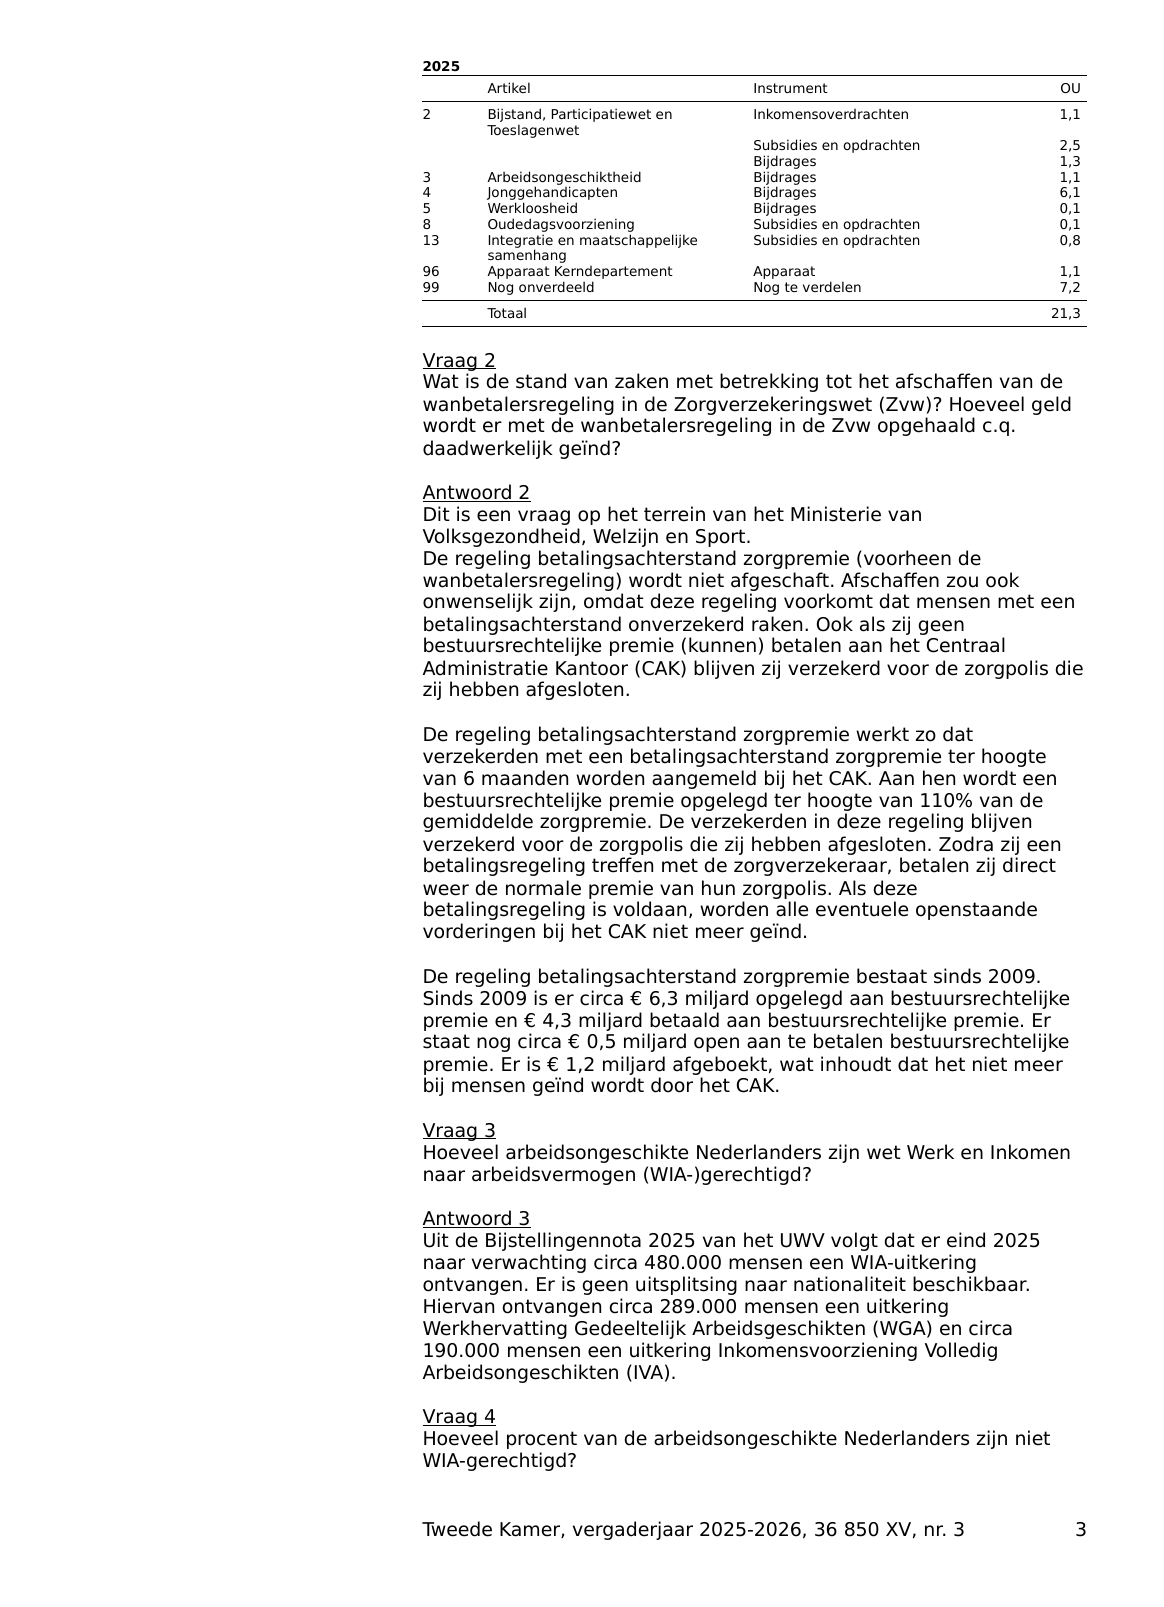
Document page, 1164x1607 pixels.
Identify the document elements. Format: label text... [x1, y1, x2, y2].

table_cell Apparaat Kerndepartement [481, 264, 747, 280]
table_cell [422, 138, 481, 154]
text Antwoord 2 [422, 482, 1087, 503]
table_cell Nog onverdeeld [481, 280, 747, 300]
table_cell 0,1 [1013, 201, 1087, 217]
table_cell Nog te verdelen [747, 280, 1013, 300]
table_cell 21,3 [1013, 301, 1087, 326]
table_cell Arbeidsongeschiktheid [481, 170, 747, 185]
table_cell 0,8 [1013, 233, 1087, 264]
table_cell [422, 76, 481, 101]
text De regeling betalingsachterstand zorgpremie (voorheen de wanbetalersregeling) wordt niet afgeschaft. Afschaffen zou ook onwenselijk zijn, omdat deze regeling voorkomt dat mensen met een betalingsachterstand onverzekerd raken. Ook als zij geen bestuursrechtelijke premie (kunnen) betalen aan het Centraal Administratie Kantoor (CAK) blijven zij verzekerd voor de zorgpolis die zij hebben afgesloten. [422, 547, 1087, 701]
table_cell Bijstand, Participatiewet en Toeslagenwet [481, 102, 747, 138]
text Hoeveel procent van de arbeidsongeschikte Nederlanders zijn niet WIA-gerechtigd? [422, 1428, 1087, 1472]
table_cell Inkomensoverdrachten [747, 102, 1013, 138]
text Vraag 4 [422, 1406, 1087, 1428]
table_cell Subsidies en opdrachten [747, 138, 1013, 154]
table_cell [422, 154, 481, 169]
text Vraag 3 [422, 1119, 1087, 1142]
table_cell Werkloosheid [481, 201, 747, 217]
table_cell 8 [422, 217, 481, 232]
table_cell 1,1 [1013, 102, 1087, 138]
table_cell [747, 301, 1013, 326]
table_cell 2 [422, 102, 481, 138]
table_cell [481, 154, 747, 169]
text Dit is een vraag op het terrein van het Ministerie van Volksgezondheid, Welzijn en Sport. [422, 503, 1087, 547]
text Antwoord 3 [422, 1208, 1087, 1230]
table_cell Subsidies en opdrachten [747, 233, 1013, 264]
text Vraag 2 [422, 349, 1087, 371]
table_cell 1,1 [1013, 170, 1087, 185]
table_cell Bijdrages [747, 154, 1013, 169]
table_cell 1,1 [1013, 264, 1087, 280]
text De regeling betalingsachterstand zorgpremie werkt zo dat verzekerden met een betalingsachterstand zorgpremie ter hoogte van 6 maanden worden aangemeld bij het CAK. Aan hen wordt een bestuursrechtelijke premie opgelegd ter hoogte van 110% van de gemiddelde zorgpremie. De verzekerden in deze regeling blijven verzekerd voor de zorgpolis die zij hebben afgesloten. Zodra zij een betalingsregeling treffen met de zorgverzekeraar, betalen zij direct weer de normale premie van hun zorgpolis. Als deze betalingsregeling is voldaan, worden alle eventuele openstaande vorderingen bij het CAK niet meer geïnd. [422, 723, 1087, 943]
table_cell 3 [422, 170, 481, 185]
table_cell Jonggehandicapten [481, 185, 747, 201]
table_cell Bijdrages [747, 185, 1013, 201]
table_cell Artikel [481, 76, 747, 101]
table_cell 4 [422, 185, 481, 201]
table_cell Integratie en maatschappelijke samenhang [481, 233, 747, 264]
table_cell Subsidies en opdrachten [747, 217, 1013, 232]
text De regeling betalingsachterstand zorgpremie bestaat sinds 2009. Sinds 2009 is er circa € 6,3 miljard opgelegd aan bestuursrechtelijke premie en € 4,3 miljard betaald aan bestuursrechtelijke premie. Er staat nog circa € 0,5 miljard open aan te betalen bestuursrechtelijke premie. Er is € 1,2 miljard afgeboekt, wat inhoudt dat het niet meer bij mensen geïnd wordt door het CAK. [422, 966, 1087, 1097]
table_header 2025 [422, 59, 1087, 75]
table_cell [481, 138, 747, 154]
table_cell Apparaat [747, 264, 1013, 280]
table_cell 5 [422, 201, 481, 217]
table_cell 99 [422, 280, 481, 300]
table_cell Bijdrages [747, 201, 1013, 217]
table_cell 7,2 [1013, 280, 1087, 300]
table_cell Bijdrages [747, 170, 1013, 185]
table_cell Instrument [747, 76, 1013, 101]
table_cell [422, 301, 481, 326]
text Wat is de stand van zaken met betrekking tot het afschaffen van de wanbetalersregeling in de Zorgverzekeringswet (Zvw)? Hoeveel geld wordt er met de wanbetalersregeling in de Zvw opgehaald c.q. daadwerkelijk geïnd? [422, 371, 1087, 459]
table_cell 1,3 [1013, 154, 1087, 169]
table_cell 0,1 [1013, 217, 1087, 232]
table_cell 6,1 [1013, 185, 1087, 201]
table_cell Oudedagsvoorziening [481, 217, 747, 232]
table_cell 96 [422, 264, 481, 280]
table_cell 13 [422, 233, 481, 264]
table_cell OU [1013, 76, 1087, 101]
table_cell 2,5 [1013, 138, 1087, 154]
table_cell Totaal [481, 301, 747, 326]
text Uit de Bijstellingennota 2025 van het UWV volgt dat er eind 2025 naar verwachting circa 480.000 mensen een WIA-uitkering ontvangen. Er is geen uitsplitsing naar nationaliteit beschikbaar. Hiervan ontvangen circa 289.000 mensen een uitkering Werkhervatting Gedeeltelijk Arbeidsgeschikten (WGA) en circa 190.000 mensen een uitkering Inkomensvoorziening Volledig Arbeidsongeschikten (IVA). [422, 1230, 1087, 1383]
text Hoeveel arbeidsongeschikte Nederlanders zijn wet Werk en Inkomen naar arbeidsvermogen (WIA-)gerechtigd? [422, 1142, 1087, 1186]
